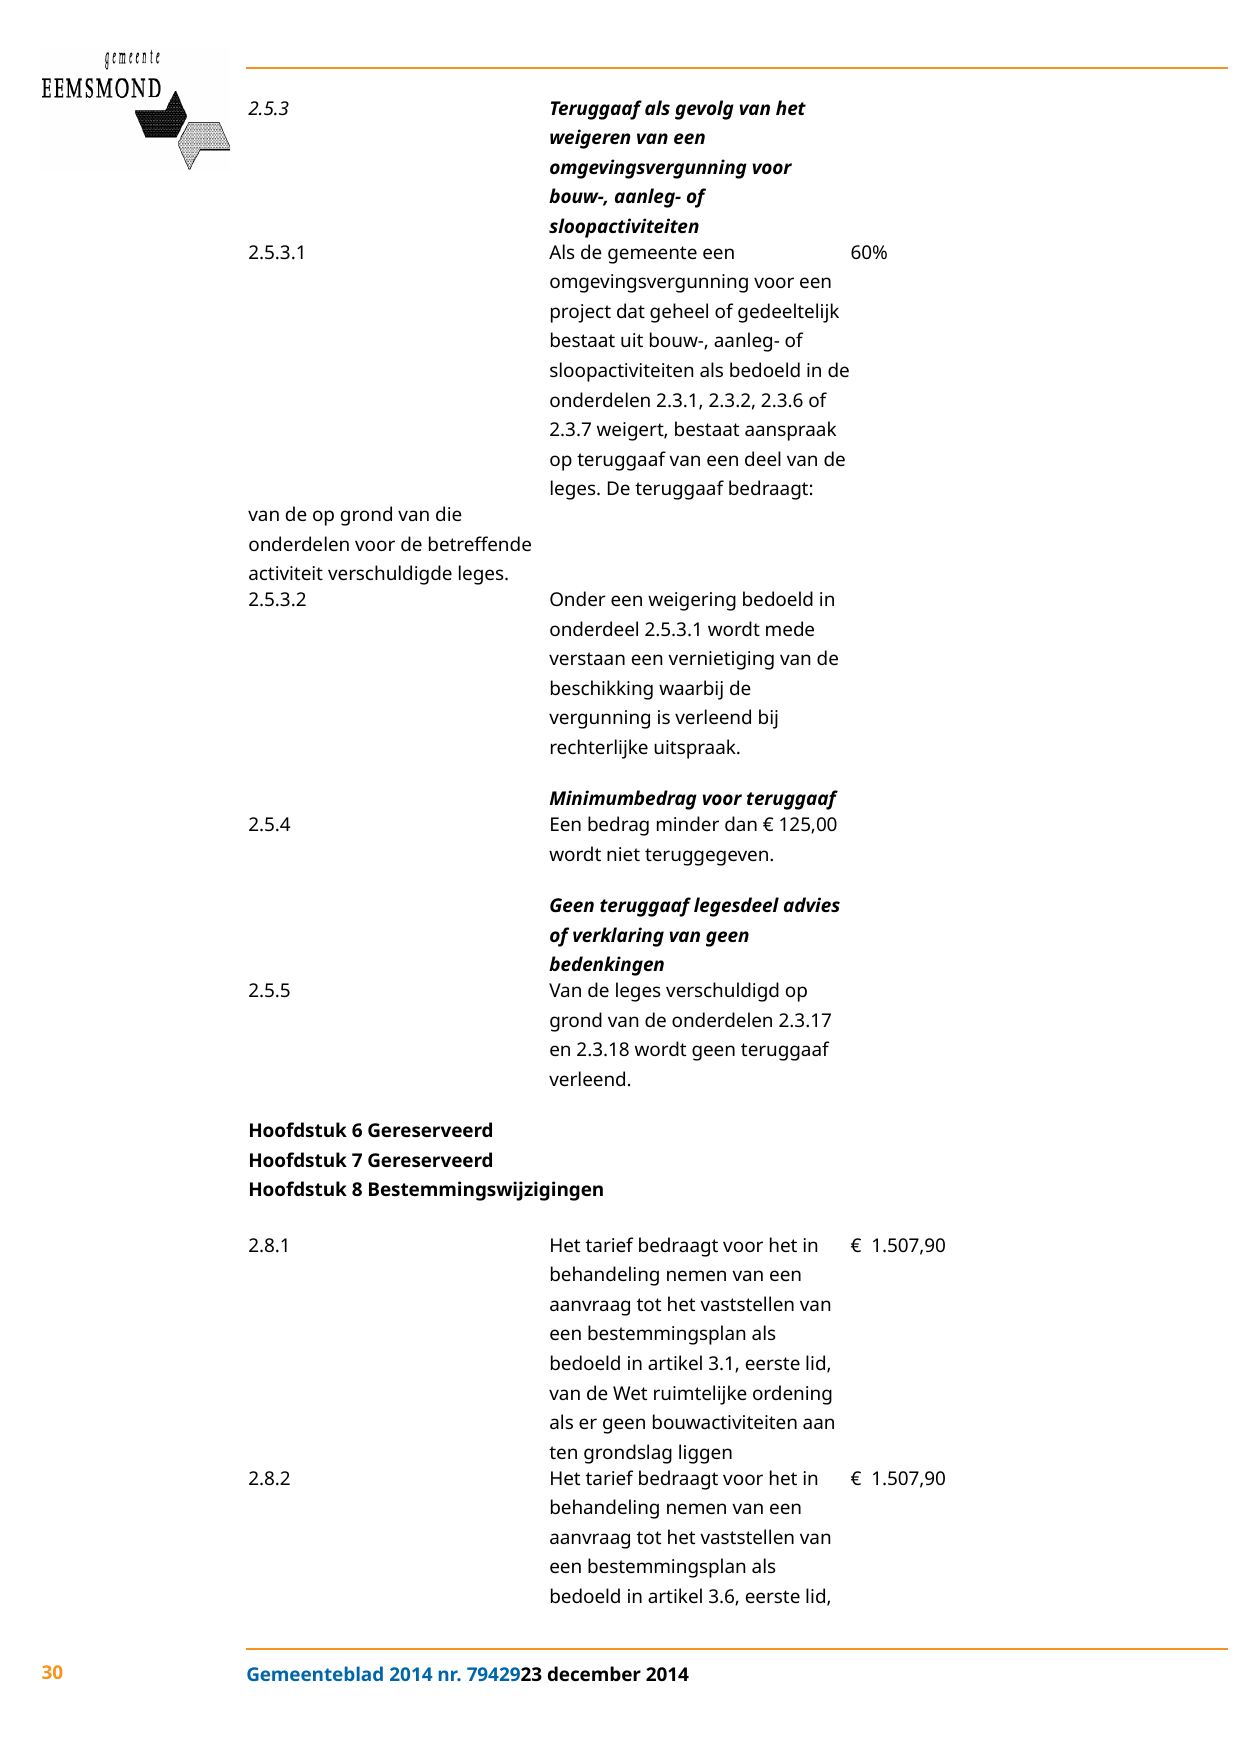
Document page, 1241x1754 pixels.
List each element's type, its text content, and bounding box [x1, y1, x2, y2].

table_cell Het tarief bedraagt voor het in behandeling nemen van een aanvraag tot het vaststellen van een bestemmingsplan als bedoeld in artikel 3.6, eerste lid, [549, 1465, 850, 1609]
table_cell 2.5.3.2 [248, 586, 549, 760]
table_cell [549, 760, 850, 786]
table_cell Geen teruggaaf legesdeel advies of verklaring van geen bedenkingen [549, 892, 850, 977]
table_cell [248, 760, 549, 786]
table_cell Een bedrag minder dan € 125,00 wordt niet teruggegeven. [549, 811, 850, 867]
table_cell [850, 760, 1152, 786]
table_cell Teruggaaf als gevolg van het weigeren van een omgevingsvergunning voor bouw-, aanleg- of sloopactiviteiten [549, 95, 850, 239]
table_cell 2.5.3 [248, 95, 549, 239]
table_cell Minimumbedrag voor teruggaaf [549, 786, 850, 811]
table_cell Onder een weigering bedoeld in onderdeel 2.5.3.1 wordt mede verstaan een vernietiging van de beschikking waarbij de vergunning is verleend bij rechterlijke uitspraak. [549, 586, 850, 760]
table_cell 2.5.3.1 [248, 239, 549, 501]
table_header € 1.507,90 [850, 1232, 1152, 1465]
table_cell [850, 786, 1152, 811]
table_cell 60% [850, 239, 1152, 501]
table_cell [248, 786, 549, 811]
table_cell [850, 95, 1152, 239]
text Hoofdstuk 6 Gereserveerd [248, 1117, 1152, 1143]
table_header Het tarief bedraagt voor het in behandeling nemen van een aanvraag tot het vaststellen van een bestemmingsplan als bedoeld in artikel 3.1, eerste lid, van de Wet ruimtelijke ordening als er geen bouwactiviteiten aan ten grondslag liggen [549, 1232, 850, 1465]
table_cell [850, 811, 1152, 867]
table_cell € 1.507,90 [850, 1465, 1152, 1609]
table_cell 2.5.4 [248, 811, 549, 867]
table_cell [549, 501, 850, 586]
table_cell [850, 977, 1152, 1092]
text Hoofdstuk 7 Gereserveerd [248, 1147, 1152, 1173]
picture [41, 47, 231, 172]
table_header 2.8.1 [248, 1232, 549, 1465]
table_cell van de op grond van die onderdelen voor de betreffende activiteit verschuldigde leges. [248, 501, 549, 586]
table_cell [850, 867, 1152, 892]
table_cell 2.8.2 [248, 1465, 549, 1609]
table_cell [850, 892, 1152, 977]
table_cell [850, 586, 1152, 760]
table_cell 2.5.5 [248, 977, 549, 1092]
text Hoofdstuk 8 Bestemmingswijzigingen [248, 1177, 1152, 1202]
table_cell [248, 867, 549, 892]
table_cell [549, 867, 850, 892]
table_cell [248, 892, 549, 977]
table_cell Van de leges verschuldigd op grond van de onderdelen 2.3.17 en 2.3.18 wordt geen teruggaaf verleend. [549, 977, 850, 1092]
table_cell Als de gemeente een omgevingsvergunning voor een project dat geheel of gedeeltelijk bestaat uit bouw-, aanleg- of sloopactiviteiten als bedoeld in de onderdelen 2.3.1, 2.3.2, 2.3.6 of 2.3.7 weigert, bestaat aanspraak op teruggaaf van een deel van de leges. De teruggaaf bedraagt: [549, 239, 850, 501]
